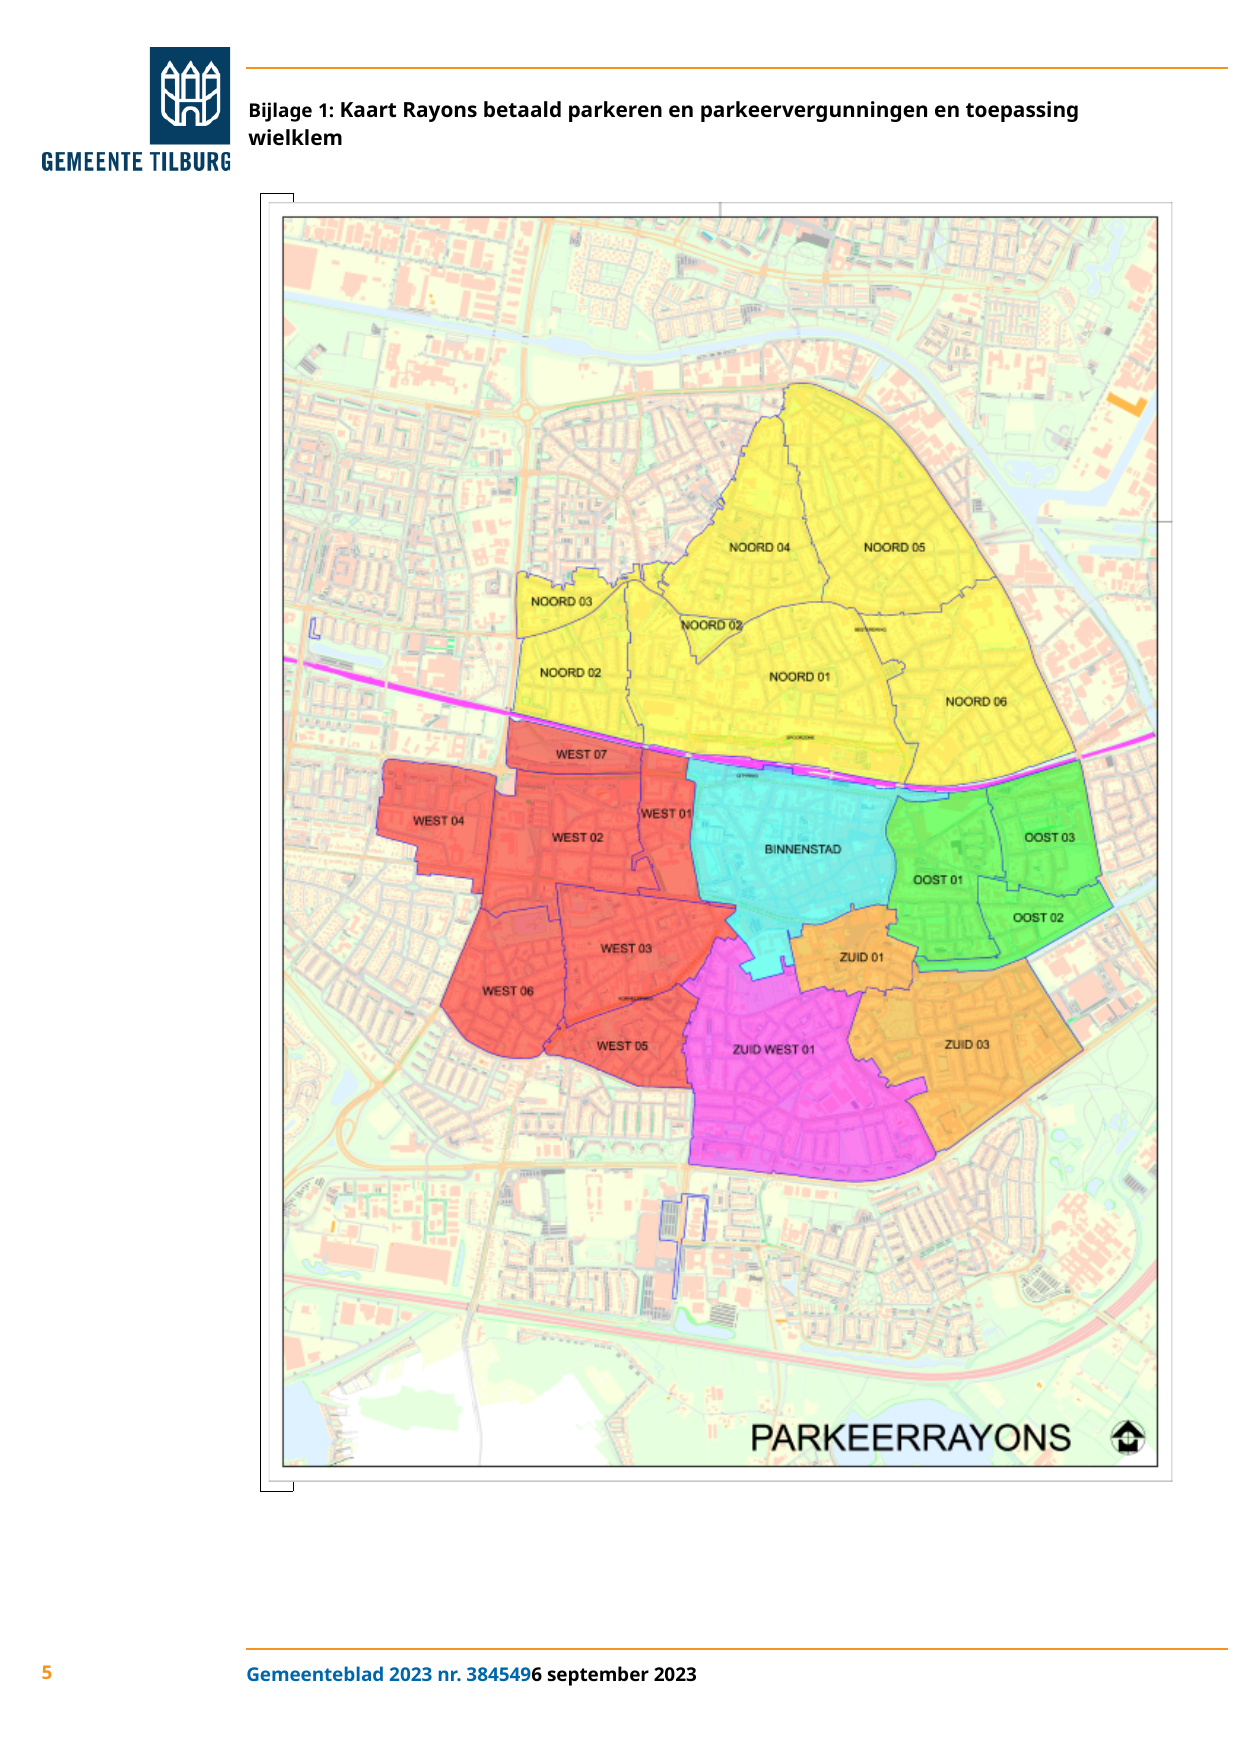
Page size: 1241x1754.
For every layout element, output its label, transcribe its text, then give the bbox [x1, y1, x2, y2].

text Bijlage 1: Kaart Rayons betaald parkeren en parkeervergunningen en toepassing wielklem [248, 95, 1152, 152]
picture [268, 202, 1173, 1482]
picture [41, 47, 231, 172]
